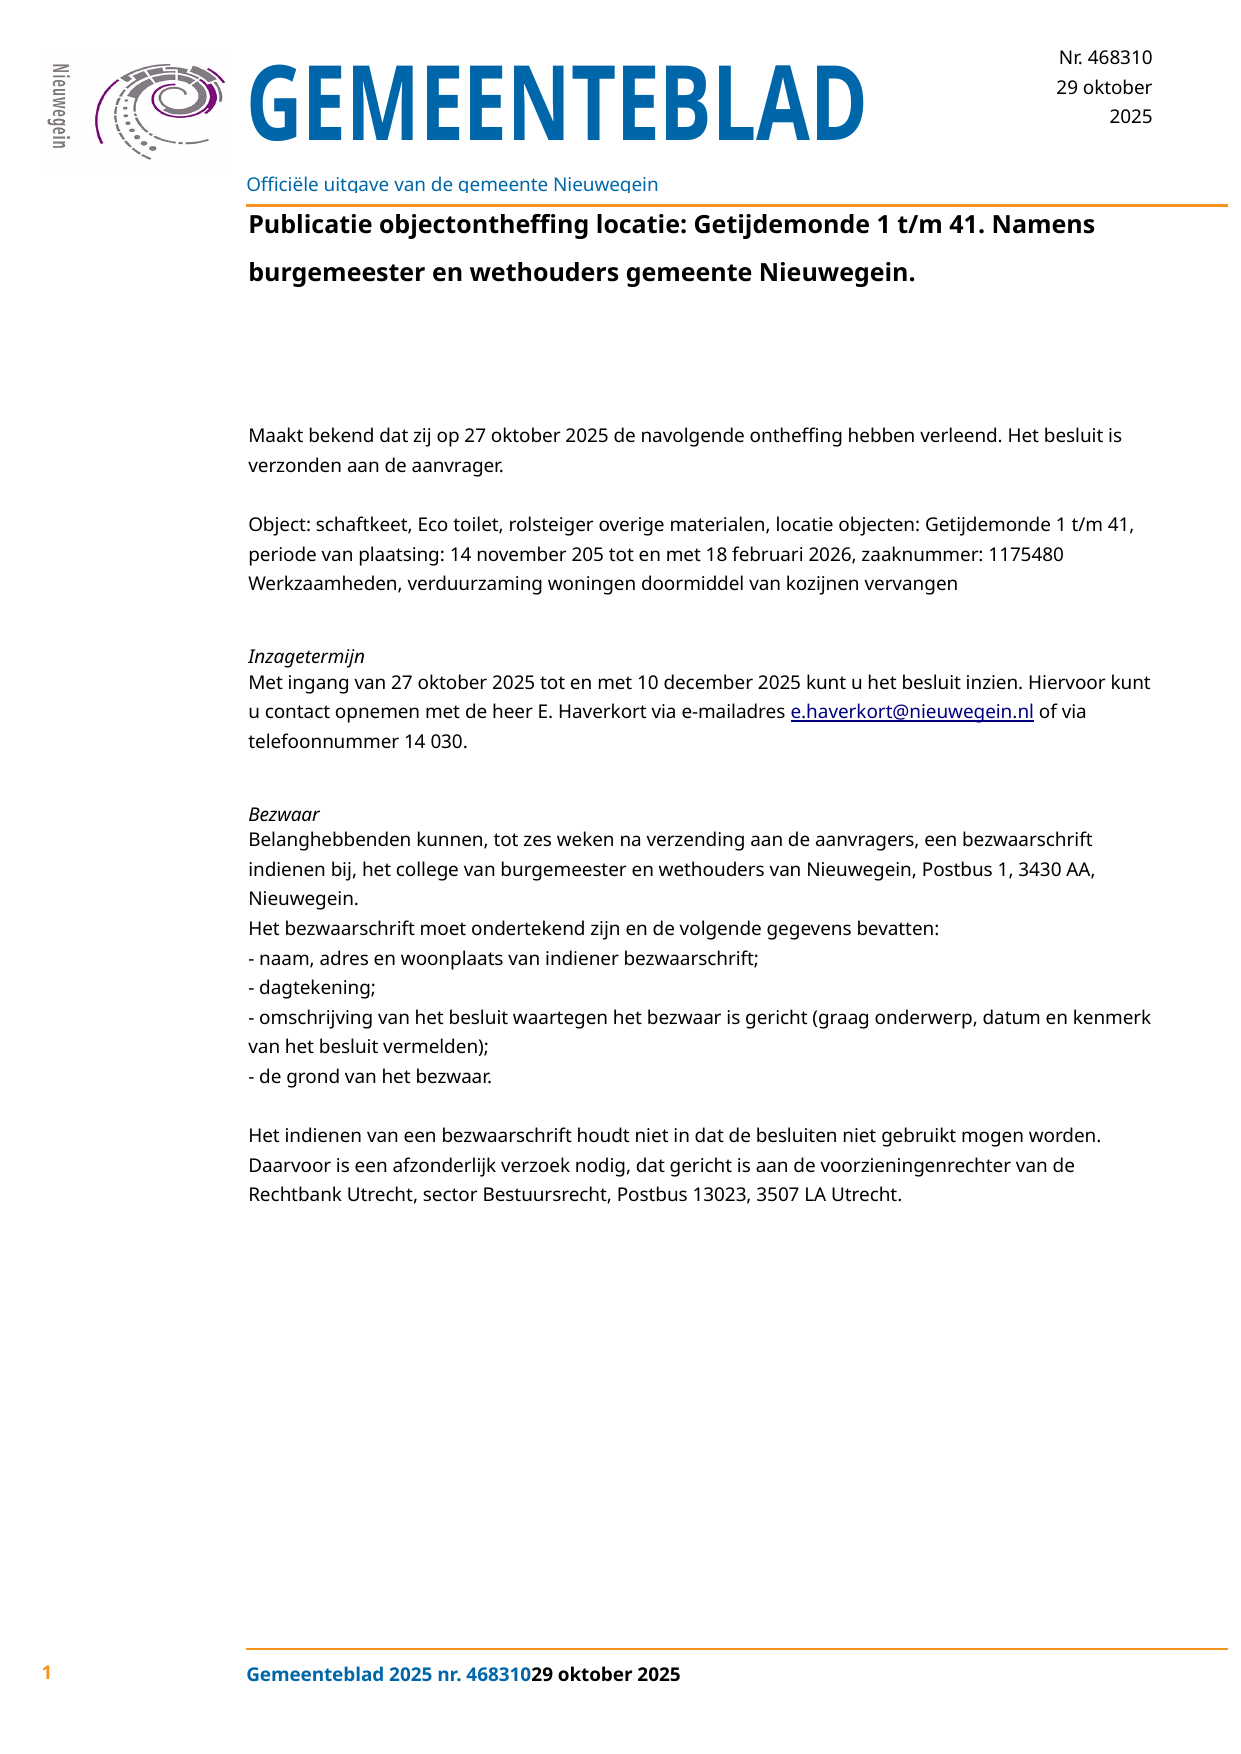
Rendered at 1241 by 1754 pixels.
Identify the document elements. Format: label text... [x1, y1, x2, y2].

text Publicatie objectontheffing locatie: Getijdemonde 1 t/m 41. Namens burgemeester en wethouders gemeente Nieuwegein. [248, 207, 1152, 288]
text - dagtekening; [248, 974, 1152, 1000]
text Belanghebbenden kunnen, tot zes weken na verzending aan de aanvragers, een bezwaarschrift indienen bij, het college van burgemeester en wethouders van Nieuwegein, Postbus 1, 3430 AA, Nieuwegein. [248, 826, 1152, 911]
text Maakt bekend dat zij op 27 oktober 2025 de navolgende ontheffing hebben verleend. Het besluit is verzonden aan de aanvrager. [248, 422, 1152, 478]
text Object: schaftkeet, Eco toilet, rolsteiger overige materialen, locatie objecten: Getijdemonde 1 t/m 41, periode van plaatsing: 14 november 205 tot en met 18 februari 2026, zaaknummer: 1175480 [248, 511, 1152, 567]
text Werkzaamheden, verduurzaming woningen doormiddel van kozijnen vervangen [248, 570, 1152, 596]
text Het bezwaarschrift moet ondertekend zijn en de volgende gegevens bevatten: [248, 915, 1152, 941]
text Het indienen van een bezwaarschrift houdt niet in dat de besluiten niet gebruikt mogen worden. Daarvoor is een afzonderlijk verzoek nodig, dat gericht is aan de voorzieningenrechter van de Rechtbank Utrecht, sector Bestuursrecht, Postbus 13023, 3507 LA Utrecht. [248, 1122, 1152, 1207]
picture [41, 47, 231, 172]
text Met ingang van 27 oktober 2025 tot en met 10 december 2025 kunt u het besluit inzien. Hiervoor kunt u contact opnemen met de heer E. Haverkort via e-mailadres e.haverkort@nieuwegein.nl of via telefoonnummer 14 030. [248, 669, 1152, 754]
text - de grond van het bezwaar. [248, 1063, 1152, 1089]
text Bezwaar [248, 801, 1152, 826]
text - naam, adres en woonplaats van indiener bezwaarschrift; [248, 945, 1152, 971]
text Inzagetermijn [248, 643, 1152, 669]
text - omschrijving van het besluit waartegen het bezwaar is gericht (graag onderwerp, datum en kenmerk van het besluit vermelden); [248, 1004, 1152, 1059]
